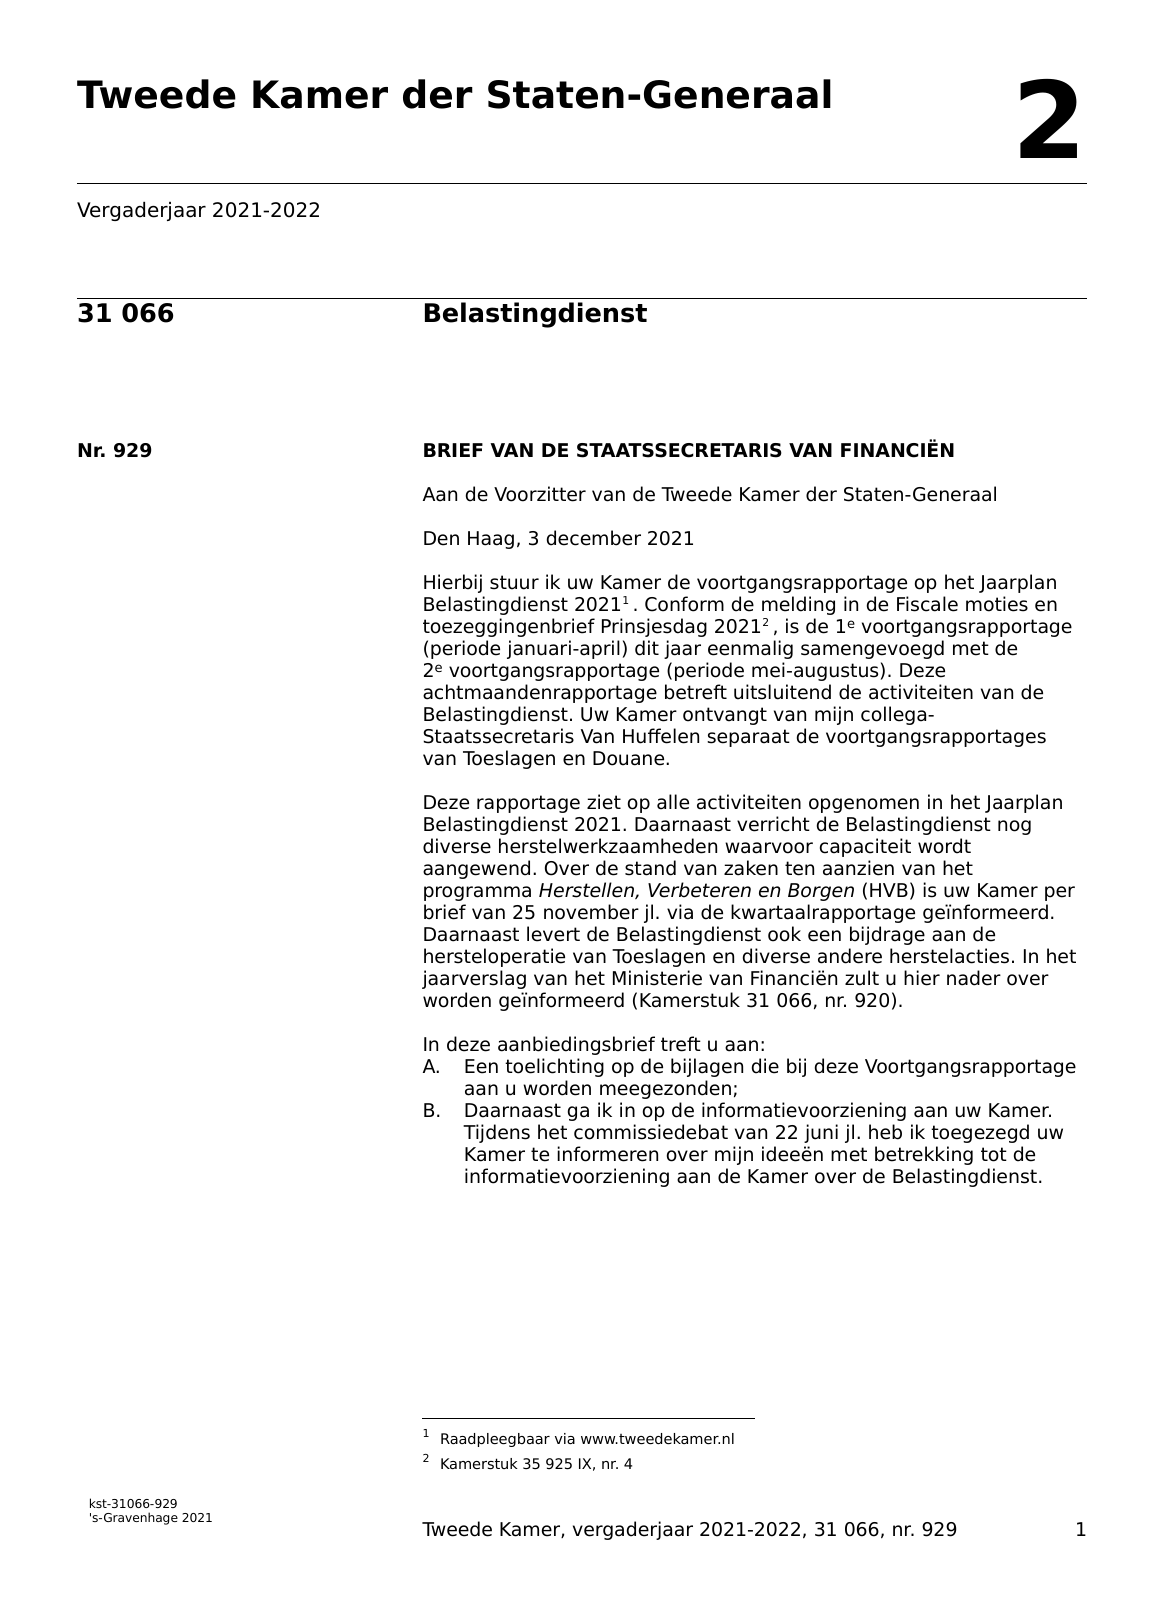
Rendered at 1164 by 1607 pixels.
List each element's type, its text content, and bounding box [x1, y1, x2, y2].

text 's-Gravenhage 2021 [88, 1511, 323, 1525]
table_cell Vergaderjaar 2021-2022 [77, 184, 1087, 298]
subtitle 31 066 Belastingdienst [77, 299, 1087, 329]
text A. Een toelichting op de bijlagen die bij deze Voortgangsrapportage aan u worden meegezonden; [422, 1056, 1087, 1100]
table_header Tweede Kamer der Staten-Generaal [77, 59, 886, 183]
text Aan de Voorzitter van de Tweede Kamer der Staten-Generaal [422, 484, 1087, 506]
text In deze aanbiedingsbrief treft u aan: [422, 1034, 1087, 1056]
text Deze rapportage ziet op alle activiteiten opgenomen in het Jaarplan Belastingdienst 2021. Daarnaast verricht de Belastingdienst nog diverse herstelwerkzaamheden waarvoor capaciteit wordt aangewend. Over de stand van zaken ten aanzien van het programma Herstellen, Verbeteren en Borgen (HVB) is uw Kamer per brief van 25 november jl. via de kwartaalrapportage geïnformeerd. Daarnaast levert de Belastingdienst ook een bijdrage aan de hersteloperatie van Toeslagen en diverse andere herstelacties. In het jaarverslag van het Ministerie van Financiën zult u hier nader over worden geïnformeerd (Kamerstuk 31 066, nr. 920). [422, 792, 1087, 1012]
text Raadpleegbaar via www.tweedekamer.nl [422, 1427, 1087, 1449]
table_header 2 [886, 59, 1087, 183]
text B. Daarnaast ga ik in op de informatievoorziening aan uw Kamer. Tijdens het commissiedebat van 22 juni jl. heb ik toegezegd uw Kamer te informeren over mijn ideeën met betrekking tot de informatievoorziening aan de Kamer over de Belastingdienst. [422, 1100, 1087, 1188]
text Den Haag, 3 december 2021 [422, 528, 1087, 550]
text kst-31066-929 [88, 1497, 323, 1511]
text Kamerstuk 35 925 IX, nr. 4 [422, 1452, 1087, 1474]
text Hierbij stuur ik uw Kamer de voortgangsrapportage op het Jaarplan Belastingdienst 2021. Conform de melding in de Fiscale moties en toezeggingenbrief Prinsjesdag 2021, is de 1e voortgangsrapportage (periode januari-april) dit jaar eenmalig samengevoegd met de 2e voortgangsrapportage (periode mei-augustus). Deze achtmaandenrapportage betreft uitsluitend de activiteiten van de Belastingdienst. Uw Kamer ontvangt van mijn collega-Staatssecretaris Van Huffelen separaat de voortgangsrapportages van Toeslagen en Douane. [422, 572, 1087, 770]
subtitle Nr. 929 BRIEF VAN DE STAATSSECRETARIS VAN FINANCIËN [77, 440, 1087, 462]
